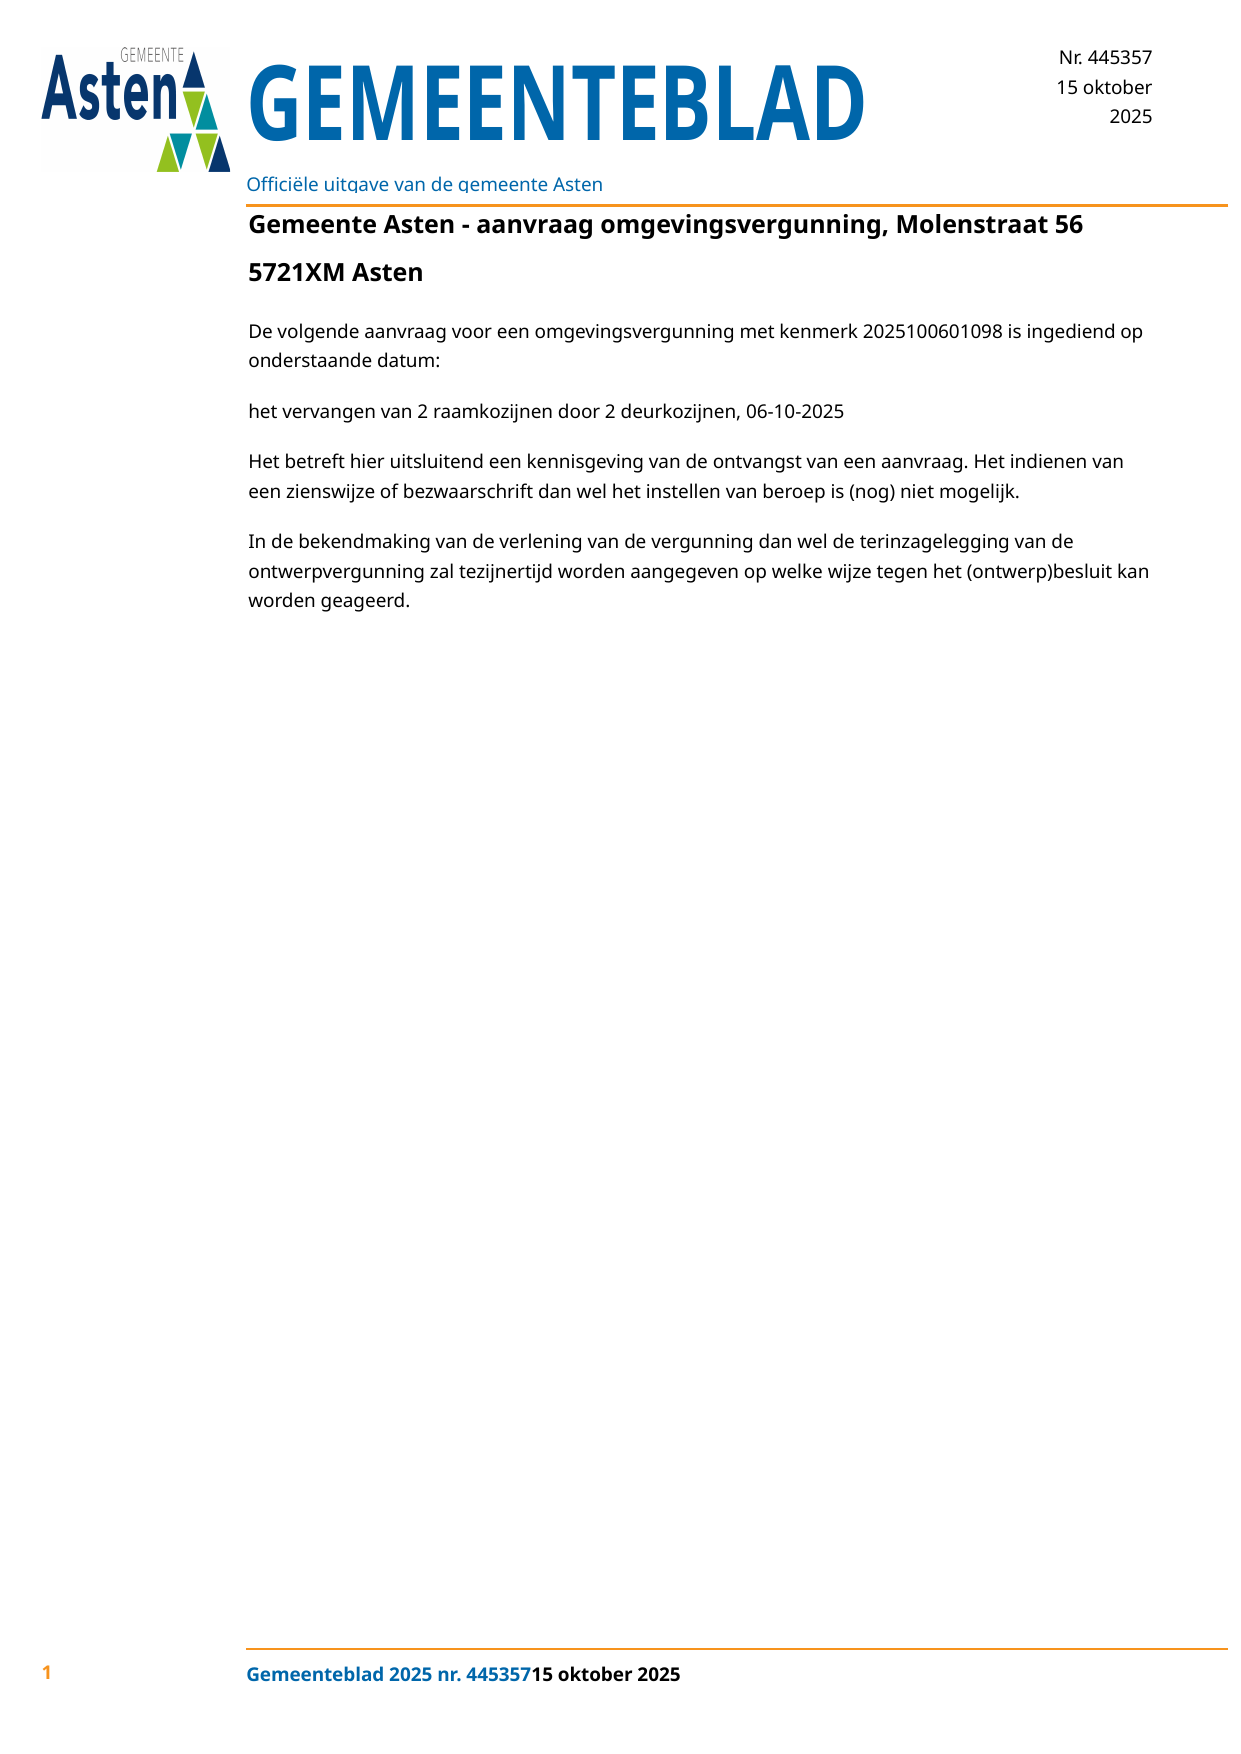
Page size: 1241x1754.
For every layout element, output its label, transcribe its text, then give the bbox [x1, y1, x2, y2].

picture [41, 47, 231, 172]
text Gemeente Asten - aanvraag omgevingsvergunning, Molenstraat 56 5721XM Asten [248, 207, 1152, 288]
text In de bekendmaking van de verlening van de vergunning dan wel de terinzagelegging van de ontwerpvergunning zal tezijnertijd worden aangegeven op welke wijze tegen het (ontwerp)besluit kan worden geageerd. [248, 528, 1152, 613]
text het vervangen van 2 raamkozijnen door 2 deurkozijnen, 06-10-2025 [248, 398, 1152, 424]
text De volgende aanvraag voor een omgevingsvergunning met kenmerk 2025100601098 is ingediend op onderstaande datum: [248, 318, 1152, 373]
text Het betreft hier uitsluitend een kennisgeving van de ontvangst van een aanvraag. Het indienen van een zienswijze of bezwaarschrift dan wel het instellen van beroep is (nog) niet mogelijk. [248, 448, 1152, 504]
